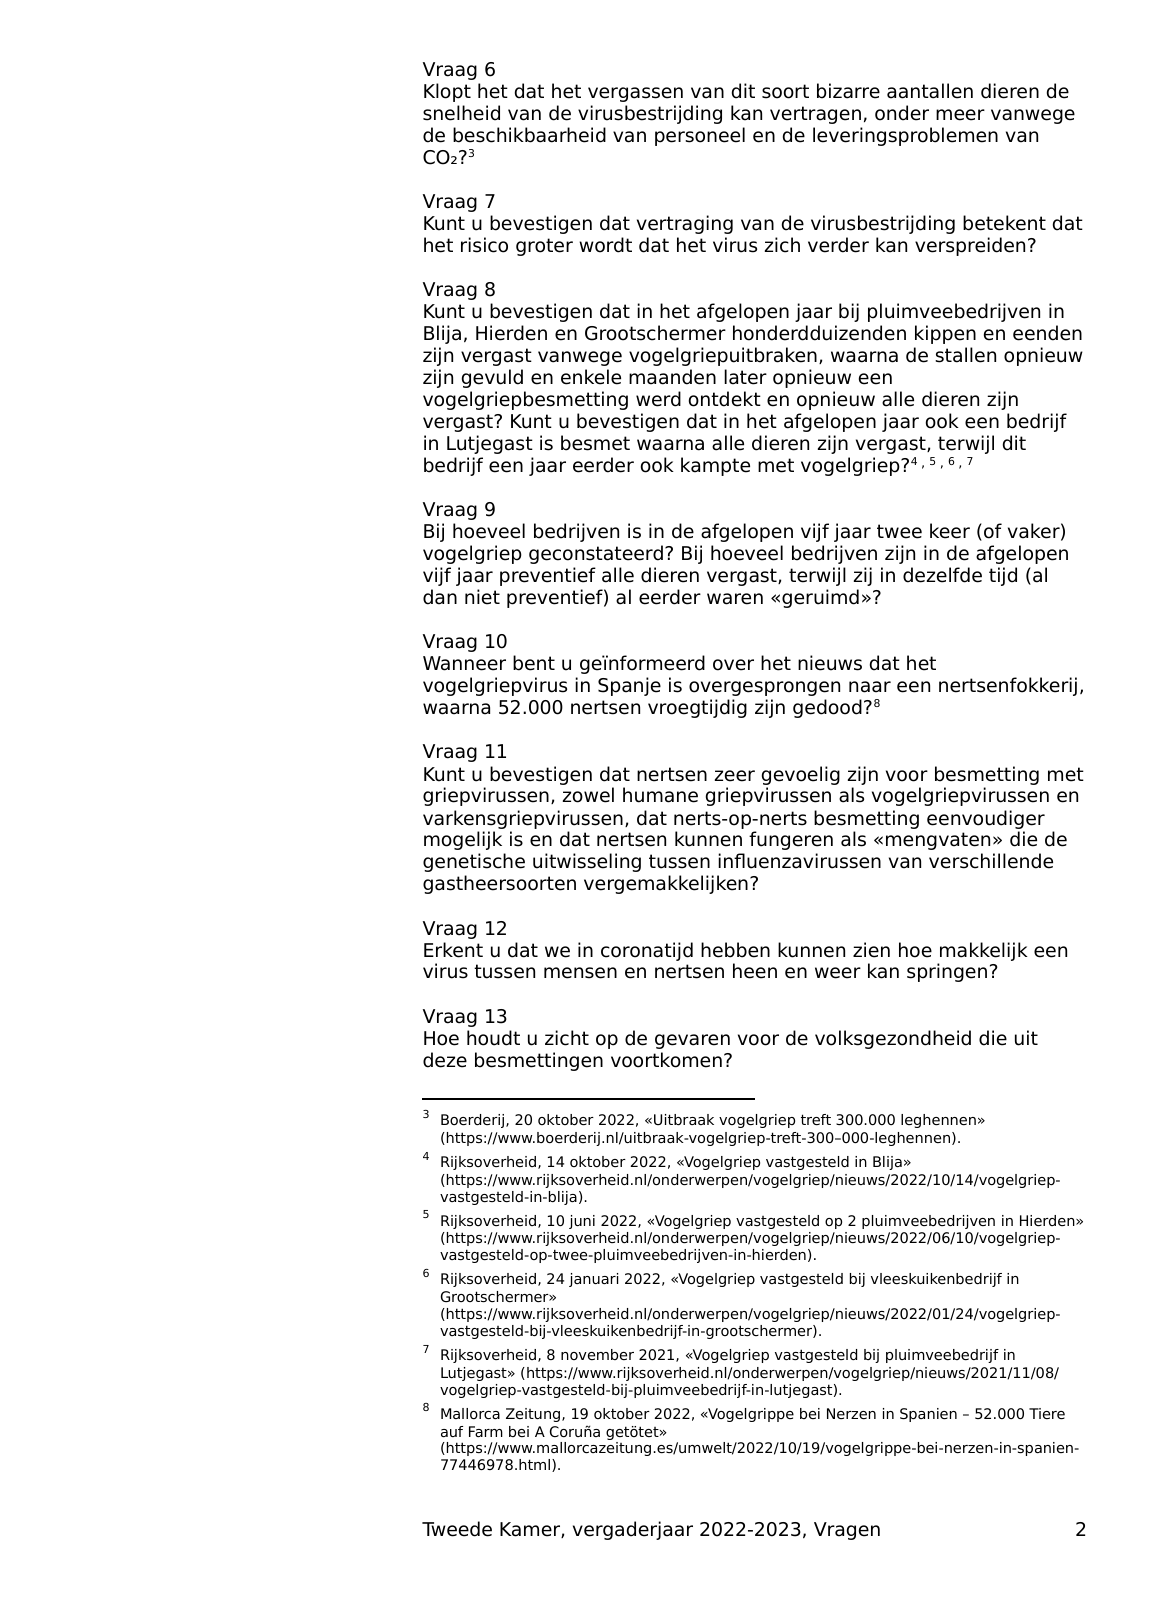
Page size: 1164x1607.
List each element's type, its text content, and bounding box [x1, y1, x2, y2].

text Rijksoverheid, 10 juni 2022, «Vogelgriep vastgesteld op 2 pluimveebedrijven in Hierden» (https://www.rijksoverheid.nl/onderwerpen/vogelgriep/nieuws/2022/06/10/vogelgriep-vastgesteld-op-twee-pluimveebedrijven-in-hierden). [422, 1208, 1087, 1264]
text Vraag 12 [422, 917, 1087, 939]
text Erkent u dat we in coronatijd hebben kunnen zien hoe makkelijk een virus tussen mensen en nertsen heen en weer kan springen? [422, 939, 1087, 983]
text Mallorca Zeitung, 19 oktober 2022, «Vogelgrippe bei Nerzen in Spanien – 52.000 Tiere auf Farm bei A Coruña getötet» (https://www.mallorcazeitung.es/umwelt/2022/10/19/vogelgrippe-bei-nerzen-in-spanien-77446978.html). [422, 1402, 1087, 1474]
text Vraag 10 [422, 631, 1087, 653]
text Kunt u bevestigen dat vertraging van de virusbestrijding betekent dat het risico groter wordt dat het virus zich verder kan verspreiden? [422, 213, 1087, 257]
text Vraag 13 [422, 1006, 1087, 1028]
text Kunt u bevestigen dat nertsen zeer gevoelig zijn voor besmetting met griepvirussen, zowel humane griepvirussen als vogelgriepvirussen en varkensgriepvirussen, dat nerts-op-nerts besmetting eenvoudiger mogelijk is en dat nertsen kunnen fungeren als «mengvaten» die de genetische uitwisseling tussen influenzavirussen van verschillende gastheersoorten vergemakkelijken? [422, 763, 1087, 895]
text Klopt het dat het vergassen van dit soort bizarre aantallen dieren de snelheid van de virusbestrijding kan vertragen, onder meer vanwege de beschikbaarheid van personeel en de leveringsproblemen van CO₂? [422, 81, 1087, 169]
text Vraag 9 [422, 499, 1087, 521]
text Rijksoverheid, 8 november 2021, «Vogelgriep vastgesteld bij pluimveebedrijf in Lutjegast» (https://www.rijksoverheid.nl/onderwerpen/vogelgriep/nieuws/2021/11/08/vogelgriep-vastgesteld-bij-pluimveebedrijf-in-lutjegast). [422, 1343, 1087, 1399]
text Vraag 6 [422, 59, 1087, 81]
text Boerderij, 20 oktober 2022, «Uitbraak vogelgriep treft 300.000 leghennen» (https://www.boerderij.nl/uitbraak-vogelgriep-treft-300–000-leghennen). [422, 1108, 1087, 1147]
text Vraag 7 [422, 191, 1087, 213]
text Kunt u bevestigen dat in het afgelopen jaar bij pluimveebedrijven in Blija, Hierden en Grootschermer honderdduizenden kippen en eenden zijn vergast vanwege vogelgriepuitbraken, waarna de stallen opnieuw zijn gevuld en enkele maanden later opnieuw een vogelgriepbesmetting werd ontdekt en opnieuw alle dieren zijn vergast? Kunt u bevestigen dat in het afgelopen jaar ook een bedrijf in Lutjegast is besmet waarna alle dieren zijn vergast, terwijl dit bedrijf een jaar eerder ook kampte met vogelgriep?, , , [422, 301, 1087, 477]
text Rijksoverheid, 24 januari 2022, «Vogelgriep vastgesteld bij vleeskuikenbedrijf in Grootschermer» (https://www.rijksoverheid.nl/onderwerpen/vogelgriep/nieuws/2022/01/24/vogelgriep-vastgesteld-bij-vleeskuikenbedrijf-in-grootschermer). [422, 1267, 1087, 1340]
text Hoe houdt u zicht op de gevaren voor de volksgezondheid die uit deze besmettingen voortkomen? [422, 1028, 1087, 1072]
text Vraag 11 [422, 741, 1087, 763]
text Bij hoeveel bedrijven is in de afgelopen vijf jaar twee keer (of vaker) vogelgriep geconstateerd? Bij hoeveel bedrijven zijn in de afgelopen vijf jaar preventief alle dieren vergast, terwijl zij in dezelfde tijd (al dan niet preventief) al eerder waren «geruimd»? [422, 521, 1087, 609]
text Wanneer bent u geïnformeerd over het nieuws dat het vogelgriepvirus in Spanje is overgesprongen naar een nertsenfokkerij, waarna 52.000 nertsen vroegtijdig zijn gedood? [422, 653, 1087, 719]
text Rijksoverheid, 14 oktober 2022, «Vogelgriep vastgesteld in Blija» (https://www.rijksoverheid.nl/onderwerpen/vogelgriep/nieuws/2022/10/14/vogelgriep-vastgesteld-in-blija). [422, 1150, 1087, 1206]
text Vraag 8 [422, 279, 1087, 301]
